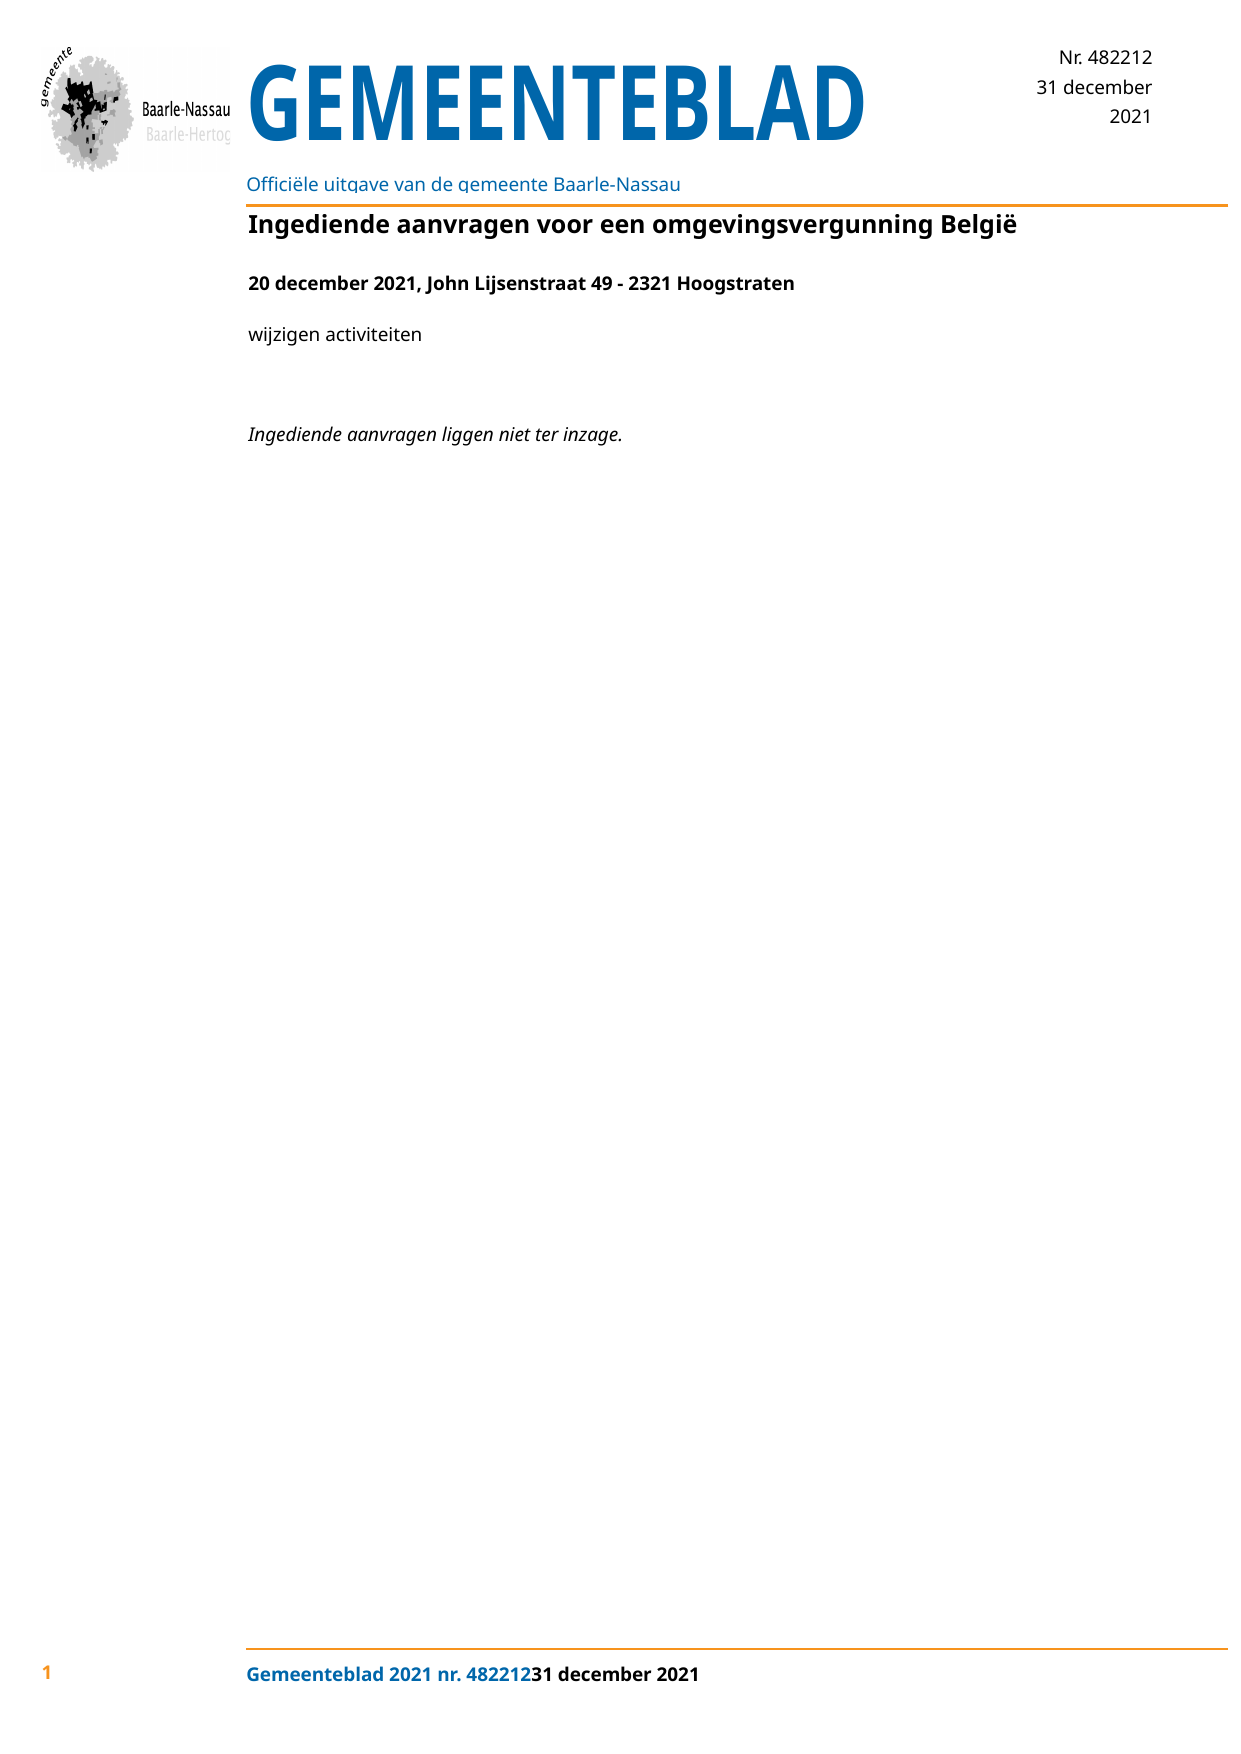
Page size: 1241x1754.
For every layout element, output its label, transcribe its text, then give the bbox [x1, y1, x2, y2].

text wijzigen activiteiten [248, 321, 1152, 346]
text Ingediende aanvragen liggen niet ter inzage. [248, 422, 1152, 447]
picture [41, 47, 231, 172]
text Ingediende aanvragen voor een omgevingsvergunning België [248, 207, 1152, 241]
text 20 december 2021, John Lijsenstraat 49 - 2321 Hoogstraten [248, 270, 1152, 296]
